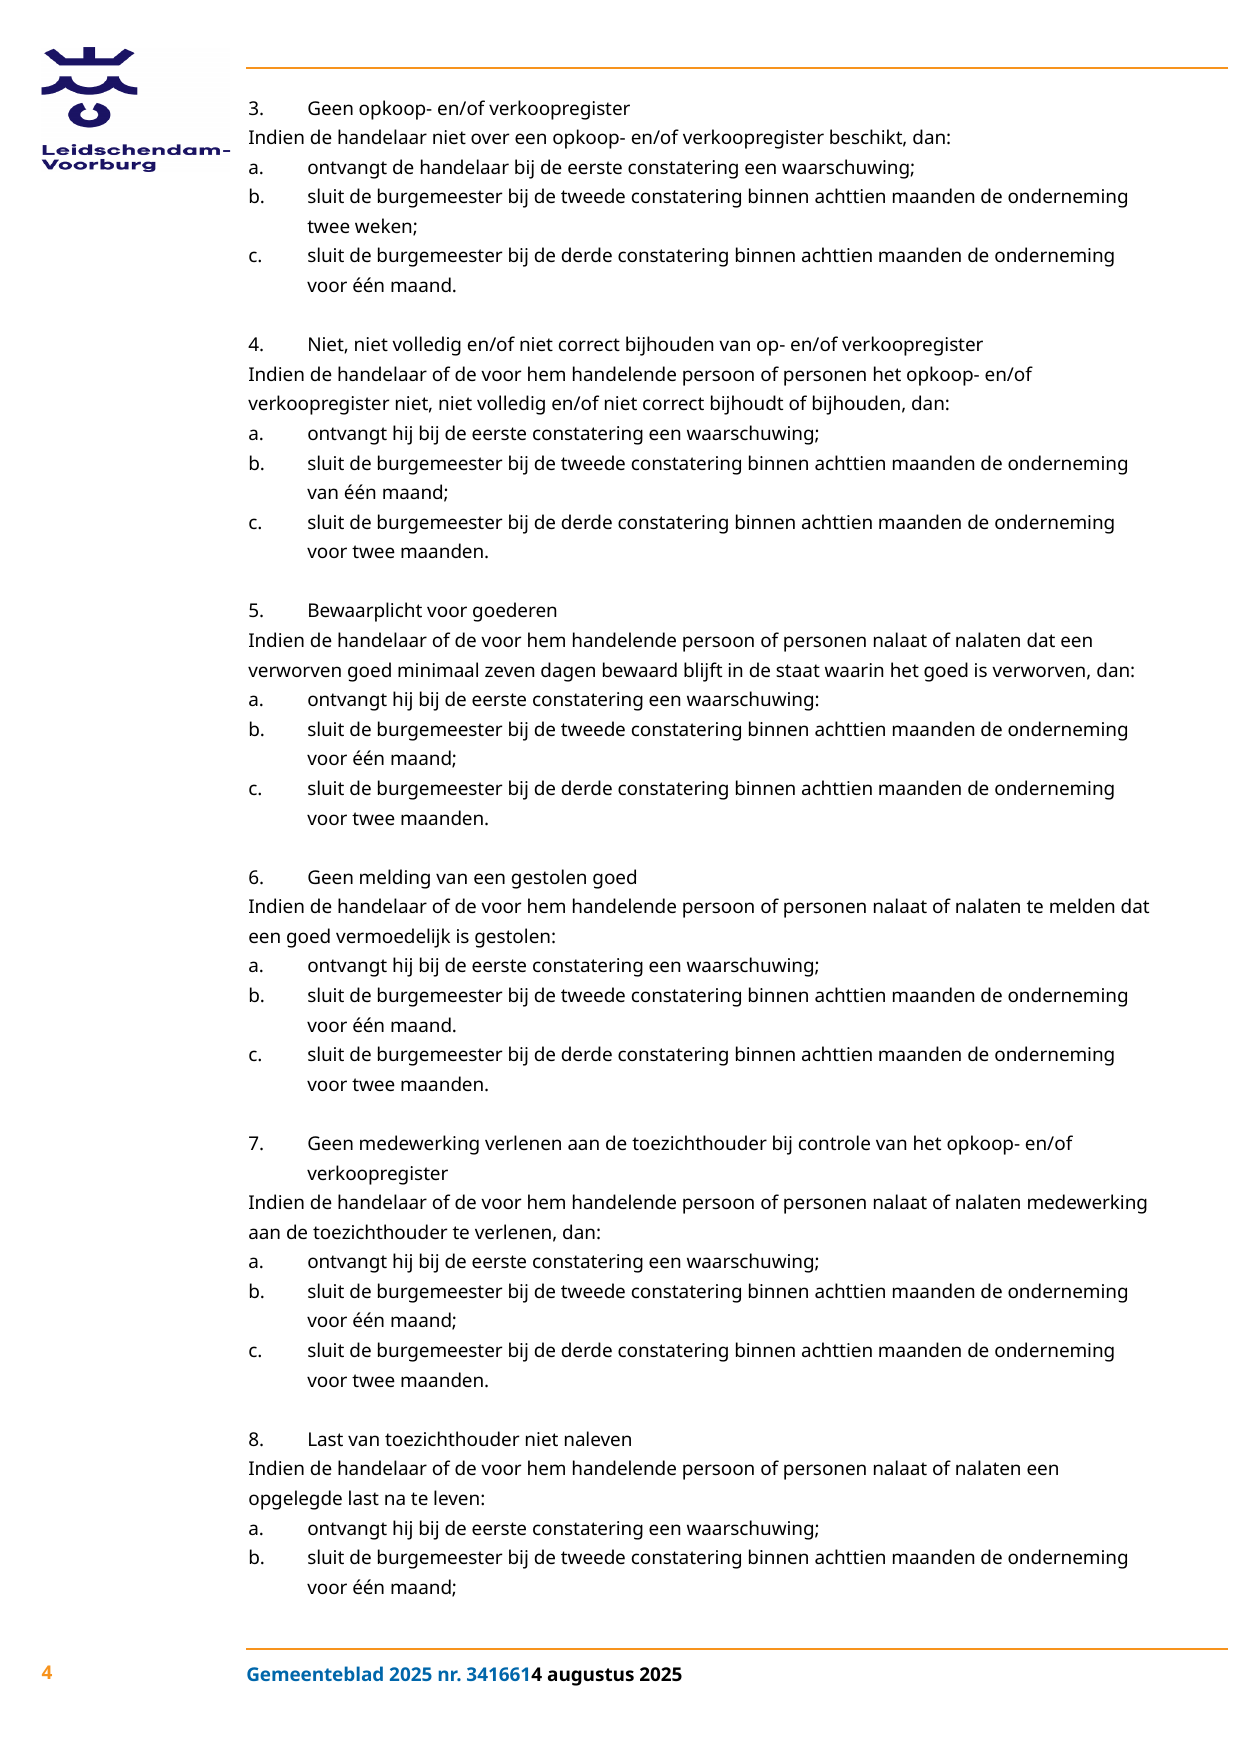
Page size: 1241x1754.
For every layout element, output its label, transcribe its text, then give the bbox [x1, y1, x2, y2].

list Geen melding van een gestolen goed [248, 864, 1152, 890]
list sluit de burgemeester bij de derde constatering binnen achttien maanden de onderneming voor twee maanden. [248, 1041, 1152, 1097]
list sluit de burgemeester bij de tweede constatering binnen achttien maanden de onderneming voor één maand; [248, 1544, 1152, 1600]
list sluit de burgemeester bij de derde constatering binnen achttien maanden de onderneming voor twee maanden. [248, 509, 1152, 564]
list sluit de burgemeester bij de tweede constatering binnen achttien maanden de onderneming twee weken; [248, 183, 1152, 239]
list Geen medewerking verlenen aan de toezichthouder bij controle van het opkoop- en/of verkoopregister [248, 1130, 1152, 1186]
list ontvangt hij bij de eerste constatering een waarschuwing; [248, 420, 1152, 446]
list ontvangt hij bij de eerste constatering een waarschuwing: [248, 686, 1152, 712]
list sluit de burgemeester bij de derde constatering binnen achttien maanden de onderneming voor één maand. [248, 243, 1152, 298]
text Indien de handelaar niet over een opkoop- en/of verkoopregister beschikt, dan: [248, 124, 1152, 150]
text Indien de handelaar of de voor hem handelende persoon of personen nalaat of nalaten een opgelegde last na te leven: [248, 1456, 1152, 1511]
list sluit de burgemeester bij de tweede constatering binnen achttien maanden de onderneming voor één maand. [248, 982, 1152, 1038]
list sluit de burgemeester bij de tweede constatering binnen achttien maanden de onderneming voor één maand; [248, 1278, 1152, 1333]
list Niet, niet volledig en/of niet correct bijhouden van op- en/of verkoopregister [248, 331, 1152, 357]
picture [41, 47, 231, 172]
list sluit de burgemeester bij de tweede constatering binnen achttien maanden de onderneming van één maand; [248, 450, 1152, 505]
list Bewaarplicht voor goederen [248, 598, 1152, 623]
text Indien de handelaar of de voor hem handelende persoon of personen het opkoop- en/of verkoopregister niet, niet volledig en/of niet correct bijhoudt of bijhouden, dan: [248, 361, 1152, 416]
text Indien de handelaar of de voor hem handelende persoon of personen nalaat of nalaten dat een verworven goed minimaal zeven dagen bewaard blijft in de staat waarin het goed is verworven, dan: [248, 627, 1152, 683]
list ontvangt hij bij de eerste constatering een waarschuwing; [248, 1248, 1152, 1274]
list ontvangt de handelaar bij de eerste constatering een waarschuwing; [248, 154, 1152, 180]
list ontvangt hij bij de eerste constatering een waarschuwing; [248, 953, 1152, 978]
list sluit de burgemeester bij de derde constatering binnen achttien maanden de onderneming voor twee maanden. [248, 775, 1152, 831]
list Geen opkoop- en/of verkoopregister [248, 95, 1152, 121]
list sluit de burgemeester bij de tweede constatering binnen achttien maanden de onderneming voor één maand; [248, 716, 1152, 771]
list sluit de burgemeester bij de derde constatering binnen achttien maanden de onderneming voor twee maanden. [248, 1337, 1152, 1393]
text Indien de handelaar of de voor hem handelende persoon of personen nalaat of nalaten te melden dat een goed vermoedelijk is gestolen: [248, 893, 1152, 949]
text Indien de handelaar of de voor hem handelende persoon of personen nalaat of nalaten medewerking aan de toezichthouder te verlenen, dan: [248, 1189, 1152, 1245]
list ontvangt hij bij de eerste constatering een waarschuwing; [248, 1515, 1152, 1541]
list Last van toezichthouder niet naleven [248, 1426, 1152, 1452]
